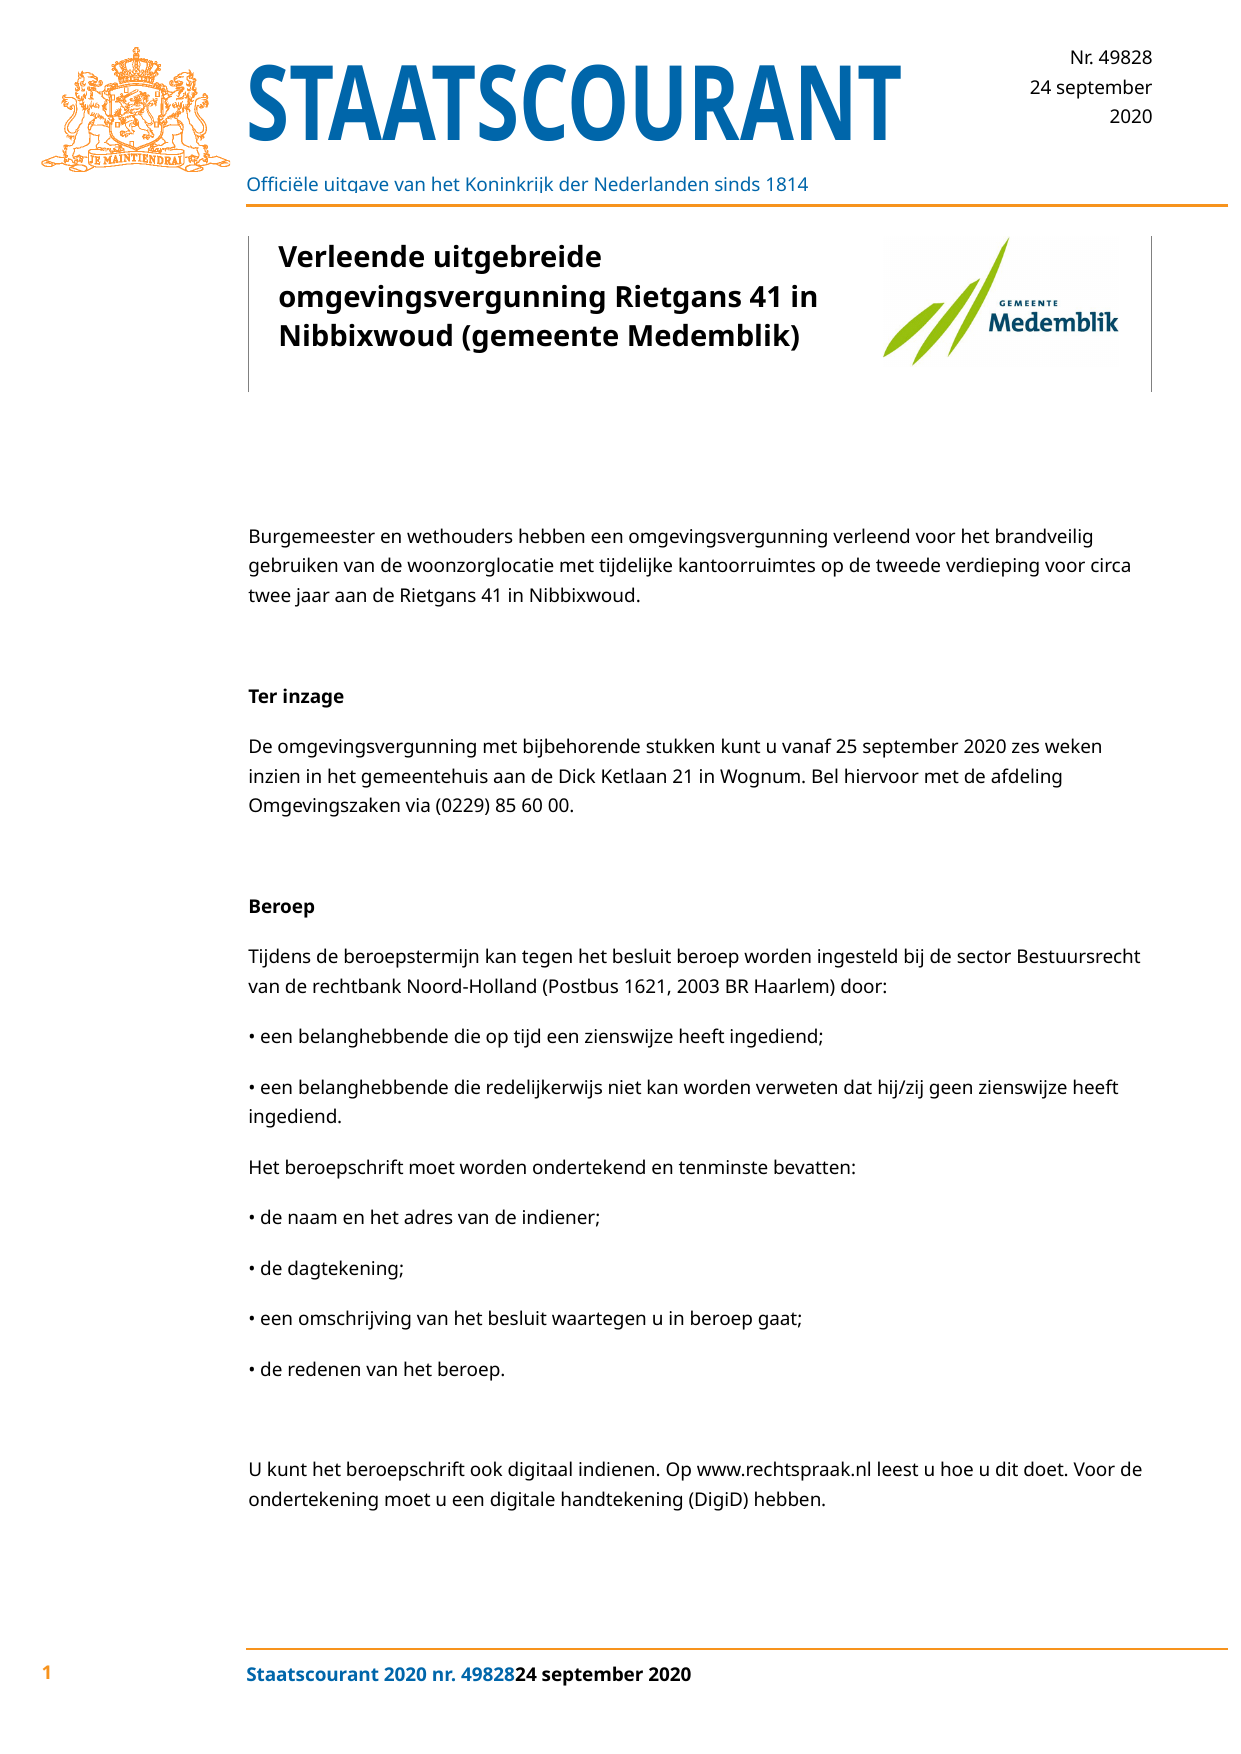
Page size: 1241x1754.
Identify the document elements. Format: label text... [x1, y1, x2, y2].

text • de redenen van het beroep. [248, 1356, 1152, 1381]
text De omgevingsvergunning met bijbehorende stukken kunt u vanaf 25 september 2020 zes weken inzien in het gemeentehuis aan de Dick Ketlaan 21 in Wognum. Bel hiervoor met de afdeling Omgevingszaken via (0229) 85 60 00. [248, 733, 1152, 818]
text Het beroepschrift moet worden ondertekend en tenminste bevatten: [248, 1154, 1152, 1180]
text • een belanghebbende die redelijkerwijs niet kan worden verweten dat hij/zij geen zienswijze heeft ingediend. [248, 1074, 1152, 1129]
text Ter inzage [248, 683, 1152, 708]
table_header Verleende uitgebreide omgevingsvergunning Rietgans 41 in Nibbixwoud (gemeente Medemblik) [249, 236, 850, 392]
text • een belanghebbende die op tijd een zienswijze heeft ingediend; [248, 1024, 1152, 1049]
text • de dagtekening; [248, 1255, 1152, 1281]
text Tijdens de beroepstermijn kan tegen het besluit beroep worden ingesteld bij de sector Bestuursrecht van de rechtbank Noord-Holland (Postbus 1621, 2003 BR Haarlem) door: [248, 944, 1152, 999]
text • de naam en het adres van de indiener; [248, 1204, 1152, 1230]
picture [41, 47, 231, 172]
picture [882, 236, 1119, 367]
table_header [850, 236, 1151, 392]
text Beroep [248, 893, 1152, 919]
text U kunt het beroepschrift ook digitaal indienen. Op www.rechtspraak.nl leest u hoe u dit doet. Voor de ondertekening moet u een digitale handtekening (DigiD) hebben. [248, 1457, 1152, 1512]
text • een omschrijving van het besluit waartegen u in beroep gaat; [248, 1305, 1152, 1331]
text Burgemeester en wethouders hebben een omgevingsvergunning verleend voor het brandveilig gebruiken van de woonzorglocatie met tijdelijke kantoorruimtes op de tweede verdieping voor circa twee jaar aan de Rietgans 41 in Nibbixwoud. [248, 523, 1152, 608]
